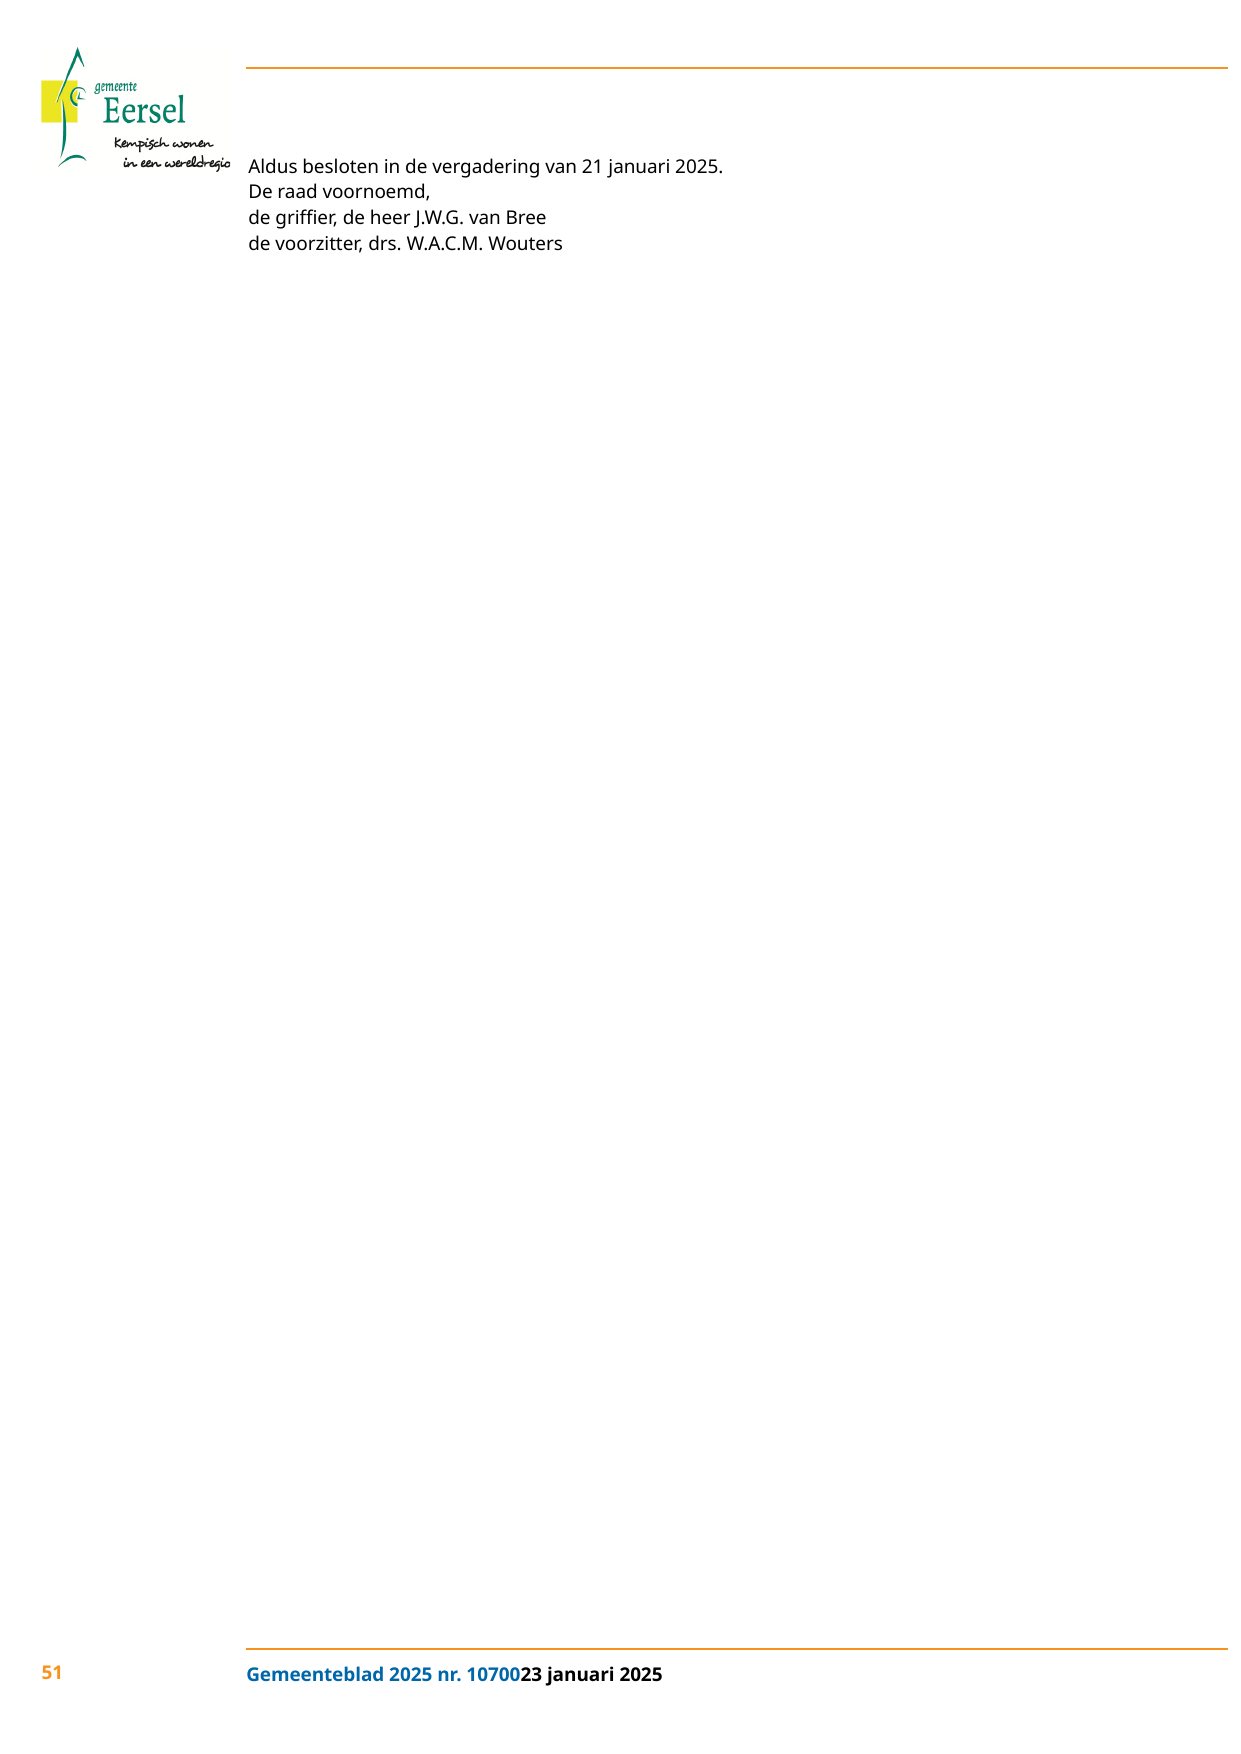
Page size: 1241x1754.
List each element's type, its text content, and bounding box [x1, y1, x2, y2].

picture [41, 47, 231, 172]
text De raad voornoemd, [248, 178, 1152, 204]
text de griffier, de heer J.W.G. van Bree [248, 204, 1152, 230]
text Aldus besloten in de vergadering van 21 januari 2025. [248, 153, 1152, 178]
text de voorzitter, drs. W.A.C.M. Wouters [248, 230, 1152, 256]
